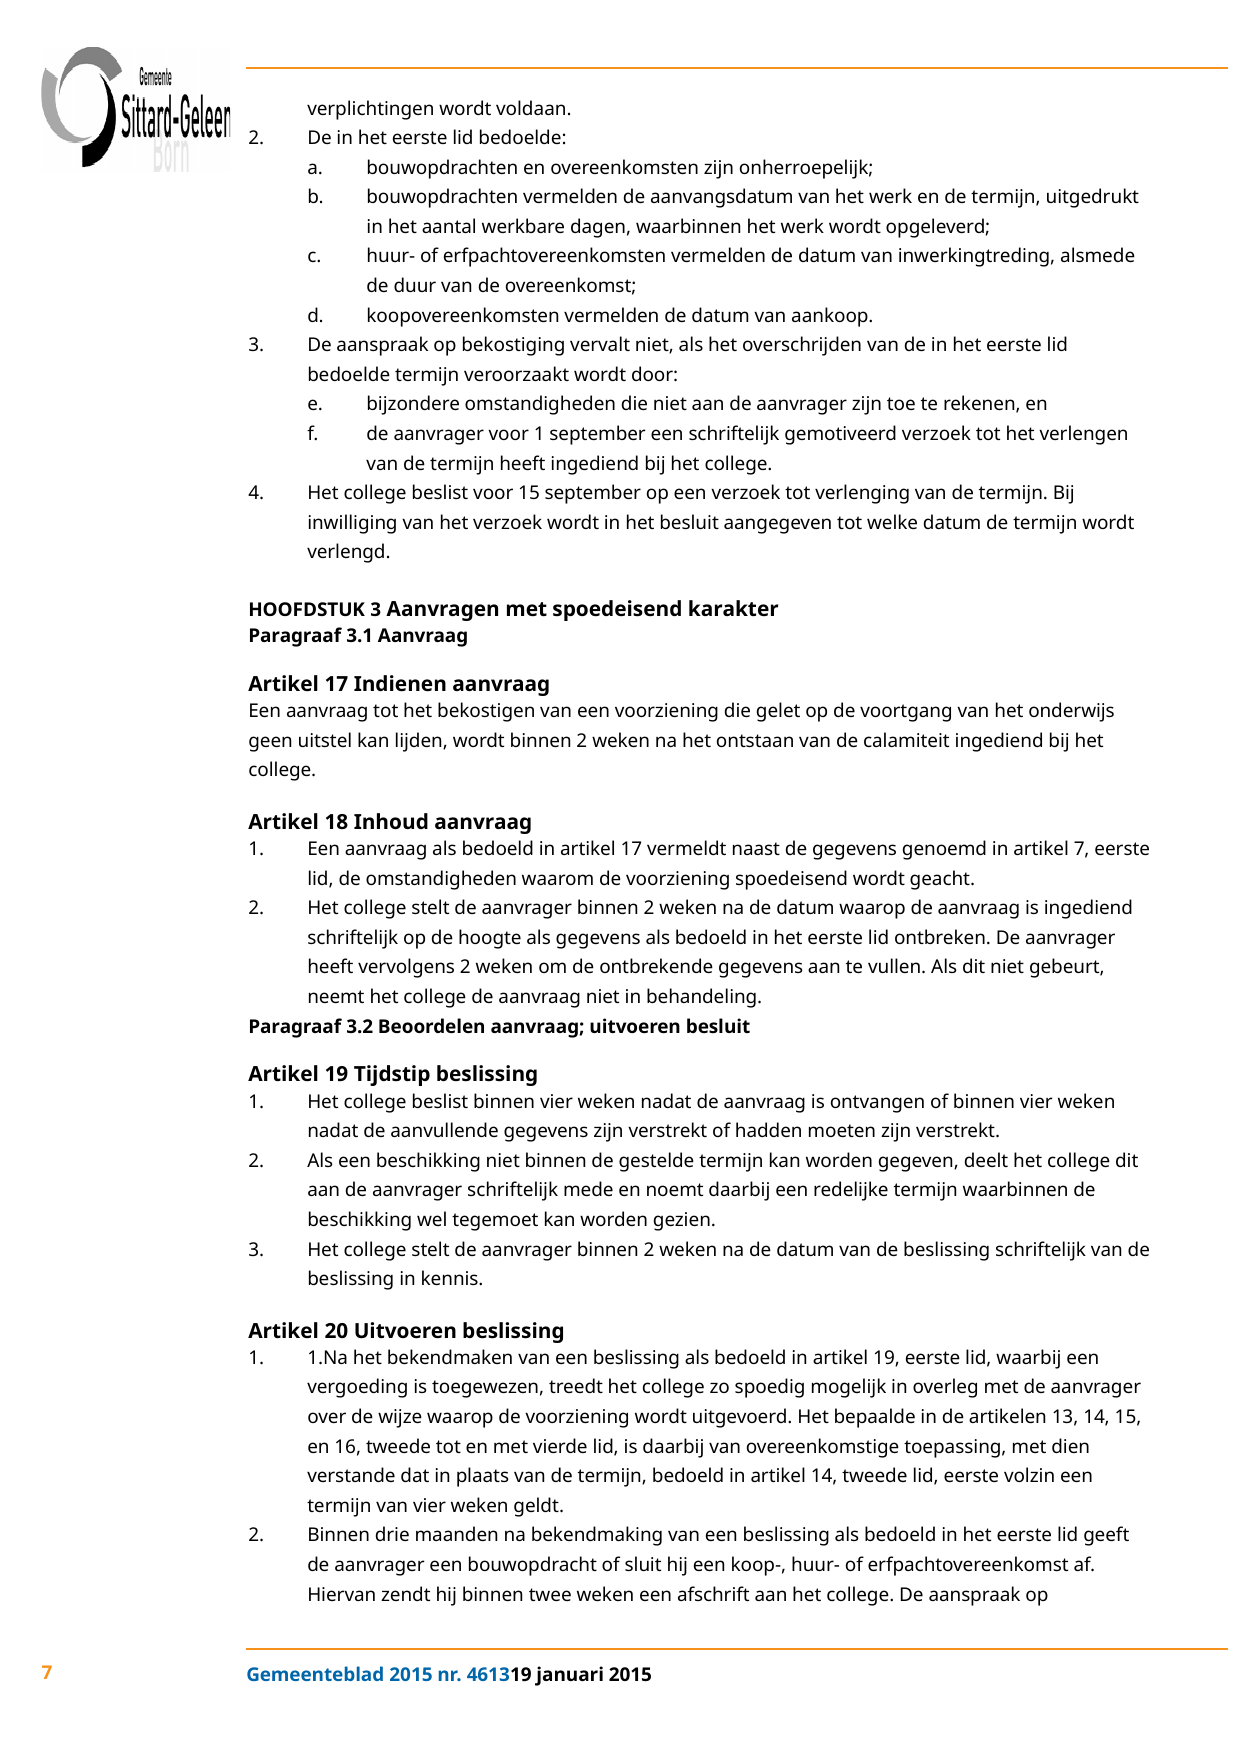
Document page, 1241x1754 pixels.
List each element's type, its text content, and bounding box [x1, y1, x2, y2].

text HOOFDSTUK 3 Aanvragen met spoedeisend karakter [248, 594, 1152, 622]
list huur- of erfpachtovereenkomsten vermelden de datum van inwerkingtreding, alsmede de duur van de overeenkomst; [307, 243, 1152, 298]
text Paragraaf 3.2 Beoordelen aanvraag; uitvoeren besluit [248, 1013, 1152, 1038]
list Het college stelt de aanvrager binnen 2 weken na de datum van de beslissing schriftelijk van de beslissing in kennis. [248, 1236, 1152, 1291]
text Artikel 20 Uitvoeren beslissing [248, 1316, 1152, 1344]
text Een aanvraag tot het bekostigen van een voorziening die gelet op de voortgang van het onderwijs geen uitstel kan lijden, wordt binnen 2 weken na het ontstaan van de calamiteit ingediend bij het college. [248, 697, 1152, 782]
list Het college beslist binnen vier weken nadat de aanvraag is ontvangen of binnen vier weken nadat de aanvullende gegevens zijn verstrekt of hadden moeten zijn verstrekt. [248, 1088, 1152, 1143]
list Binnen drie maanden na bekendmaking van een beslissing als bedoeld in het eerste lid geeft de aanvrager een bouwopdracht of sluit hij een koop-, huur- of erfpachtovereenkomst af. Hiervan zendt hij binnen twee weken een afschrift aan het college. De aanspraak op [248, 1522, 1152, 1607]
text Artikel 19 Tijdstip beslissing [248, 1059, 1152, 1088]
list bouwopdrachten vermelden de aanvangsdatum van het werk en de termijn, uitgedrukt in het aantal werkbare dagen, waarbinnen het werk wordt opgeleverd; [307, 183, 1152, 239]
text Paragraaf 3.1 Aanvraag [248, 622, 1152, 648]
picture [41, 47, 231, 172]
list koopovereenkomsten vermelden de datum van aankoop. [307, 302, 1152, 328]
list Het college beslist voor 15 september op een verzoek tot verlenging van de termijn. Bij inwilliging van het verzoek wordt in het besluit aangegeven tot welke datum de termijn wordt verlengd. [248, 479, 1152, 564]
list de aanvrager voor 1 september een schriftelijk gemotiveerd verzoek tot het verlengen van de termijn heeft ingediend bij het college. [307, 420, 1152, 476]
list 1.Na het bekendmaken van een beslissing als bedoeld in artikel 19, eerste lid, waarbij een vergoeding is toegewezen, treedt het college zo spoedig mogelijk in overleg met de aanvrager over de wijze waarop de voorziening wordt uitgevoerd. Het bepaalde in de artikelen 13, 14, 15, en 16, tweede tot en met vierde lid, is daarbij van overeenkomstige toepassing, met dien verstande dat in plaats van de termijn, bedoeld in artikel 14, tweede lid, eerste volzin een termijn van vier weken geldt. [248, 1344, 1152, 1518]
list bouwopdrachten en overeenkomsten zijn onherroepelijk; [307, 154, 1152, 180]
list Een aanvraag als bedoeld in artikel 17 vermeldt naast de gegevens genoemd in artikel 7, eerste lid, de omstandigheden waarom de voorziening spoedeisend wordt geacht. [248, 835, 1152, 891]
list De in het eerste lid bedoelde: [248, 124, 1152, 150]
list bijzondere omstandigheden die niet aan de aanvrager zijn toe te rekenen, en [307, 391, 1152, 416]
list Als een beschikking niet binnen de gestelde termijn kan worden gegeven, deelt het college dit aan de aanvrager schriftelijk mede en noemt daarbij een redelijke termijn waarbinnen de beschikking wel tegemoet kan worden gezien. [248, 1147, 1152, 1232]
text Artikel 17 Indienen aanvraag [248, 669, 1152, 697]
list Het college stelt de aanvrager binnen 2 weken na de datum waarop de aanvraag is ingediend schriftelijk op de hoogte als gegevens als bedoeld in het eerste lid ontbreken. De aanvrager heeft vervolgens 2 weken om de ontbrekende gegevens aan te vullen. Als dit niet gebeurt, neemt het college de aanvraag niet in behandeling. [248, 894, 1152, 1009]
text Artikel 18 Inhoud aanvraag [248, 807, 1152, 835]
list De aanspraak op bekostiging vervalt niet, als het overschrijden van de in het eerste lid bedoelde termijn veroorzaakt wordt door: [248, 331, 1152, 387]
list verplichtingen wordt voldaan. [248, 95, 1152, 121]
